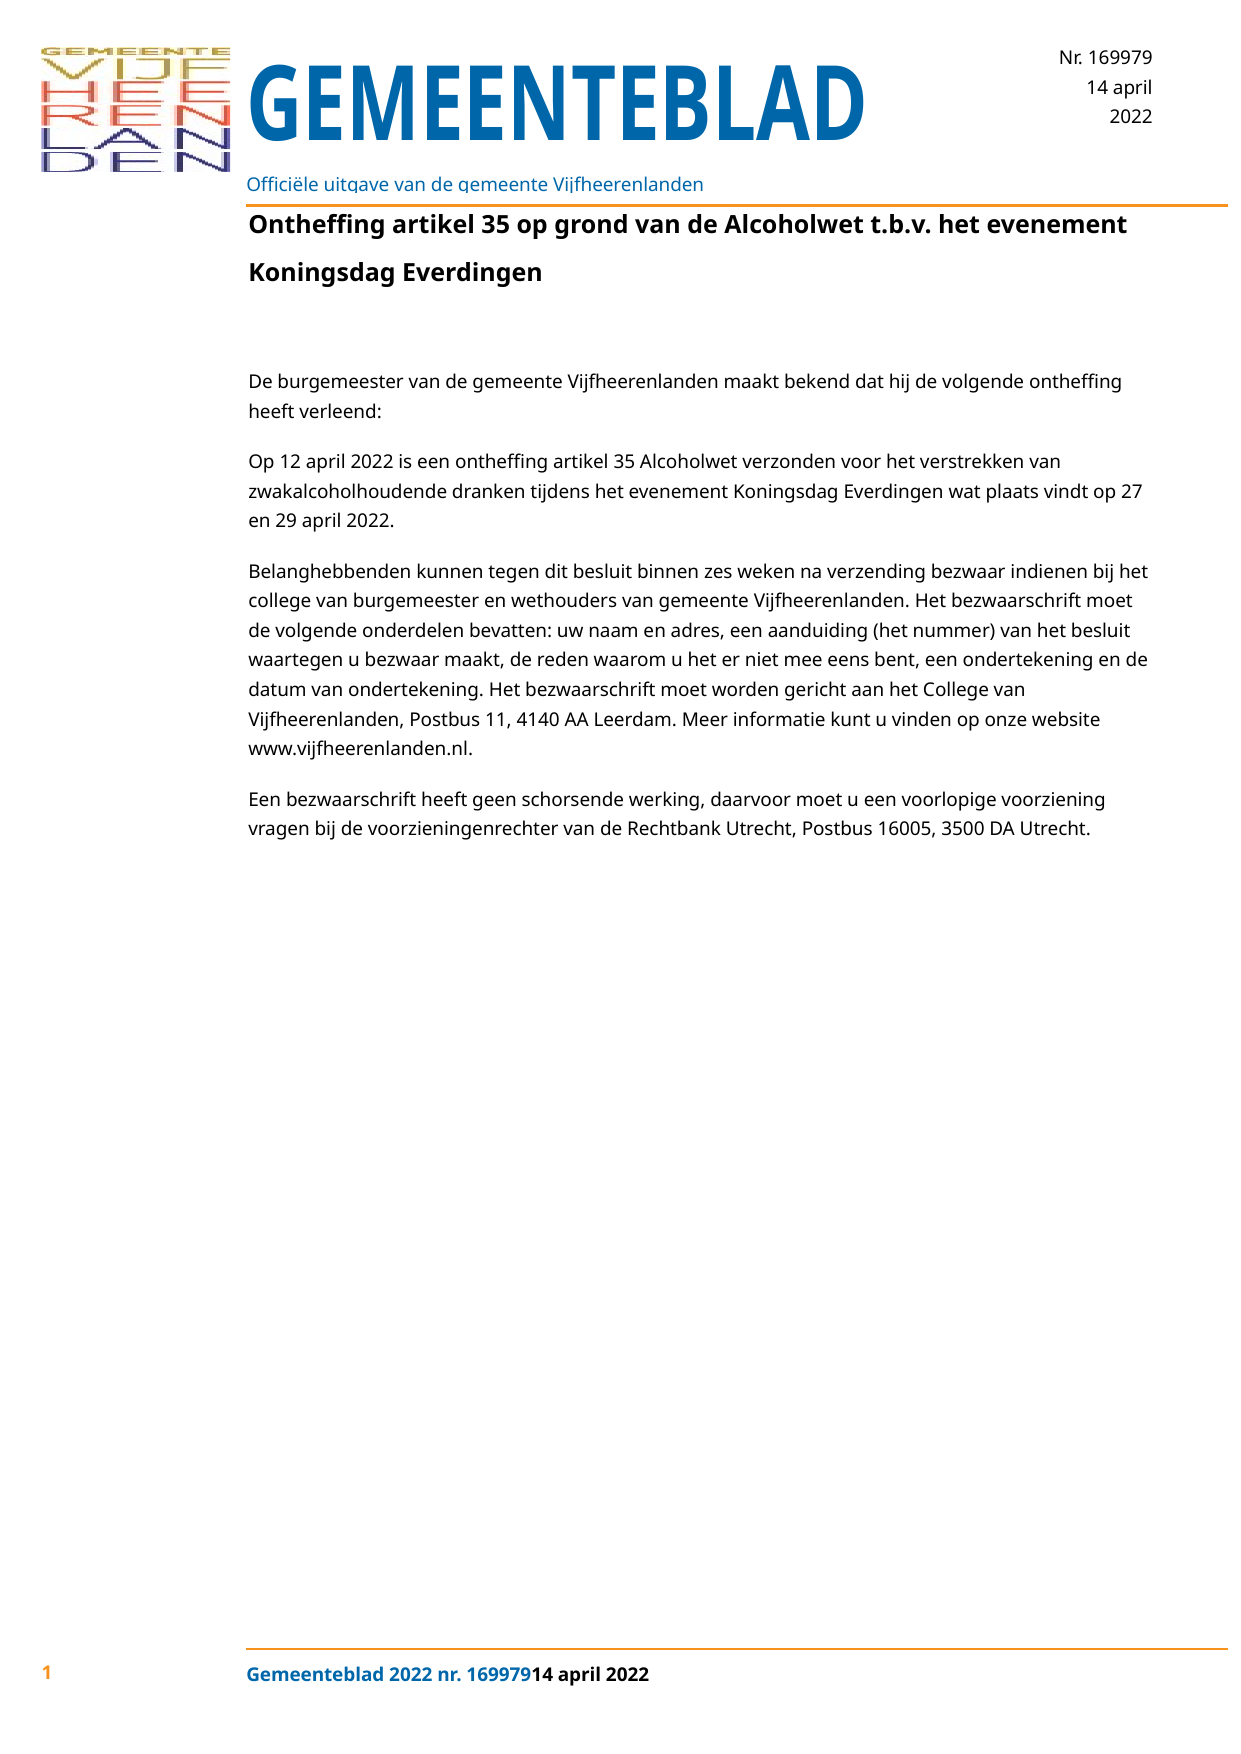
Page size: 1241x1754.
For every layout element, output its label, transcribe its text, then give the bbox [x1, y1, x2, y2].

text Op 12 april 2022 is een ontheffing artikel 35 Alcoholwet verzonden voor het verstrekken van zwakalcoholhoudende dranken tijdens het evenement Koningsdag Everdingen wat plaats vindt op 27 en 29 april 2022. [248, 448, 1152, 533]
text Een bezwaarschrift heeft geen schorsende werking, daarvoor moet u een voorlopige voorziening vragen bij de voorzieningenrechter van de Rechtbank Utrecht, Postbus 16005, 3500 DA Utrecht. [248, 786, 1152, 841]
text Belanghebbenden kunnen tegen dit besluit binnen zes weken na verzending bezwaar indienen bij het college van burgemeester en wethouders van gemeente Vijfheerenlanden. Het bezwaarschrift moet de volgende onderdelen bevatten: uw naam en adres, een aanduiding (het nummer) van het besluit waartegen u bezwaar maakt, de reden waarom u het er niet mee eens bent, een ondertekening en de datum van ondertekening. Het bezwaarschrift moet worden gericht aan het College van Vijfheerenlanden, Postbus 11, 4140 AA Leerdam. Meer informatie kunt u vinden op onze website www.vijfheerenlanden.nl. [248, 558, 1152, 761]
text Ontheffing artikel 35 op grond van de Alcoholwet t.b.v. het evenement Koningsdag Everdingen [248, 207, 1152, 288]
picture [41, 47, 231, 172]
text De burgemeester van de gemeente Vijfheerenlanden maakt bekend dat hij de volgende ontheffing heeft verleend: [248, 368, 1152, 424]
